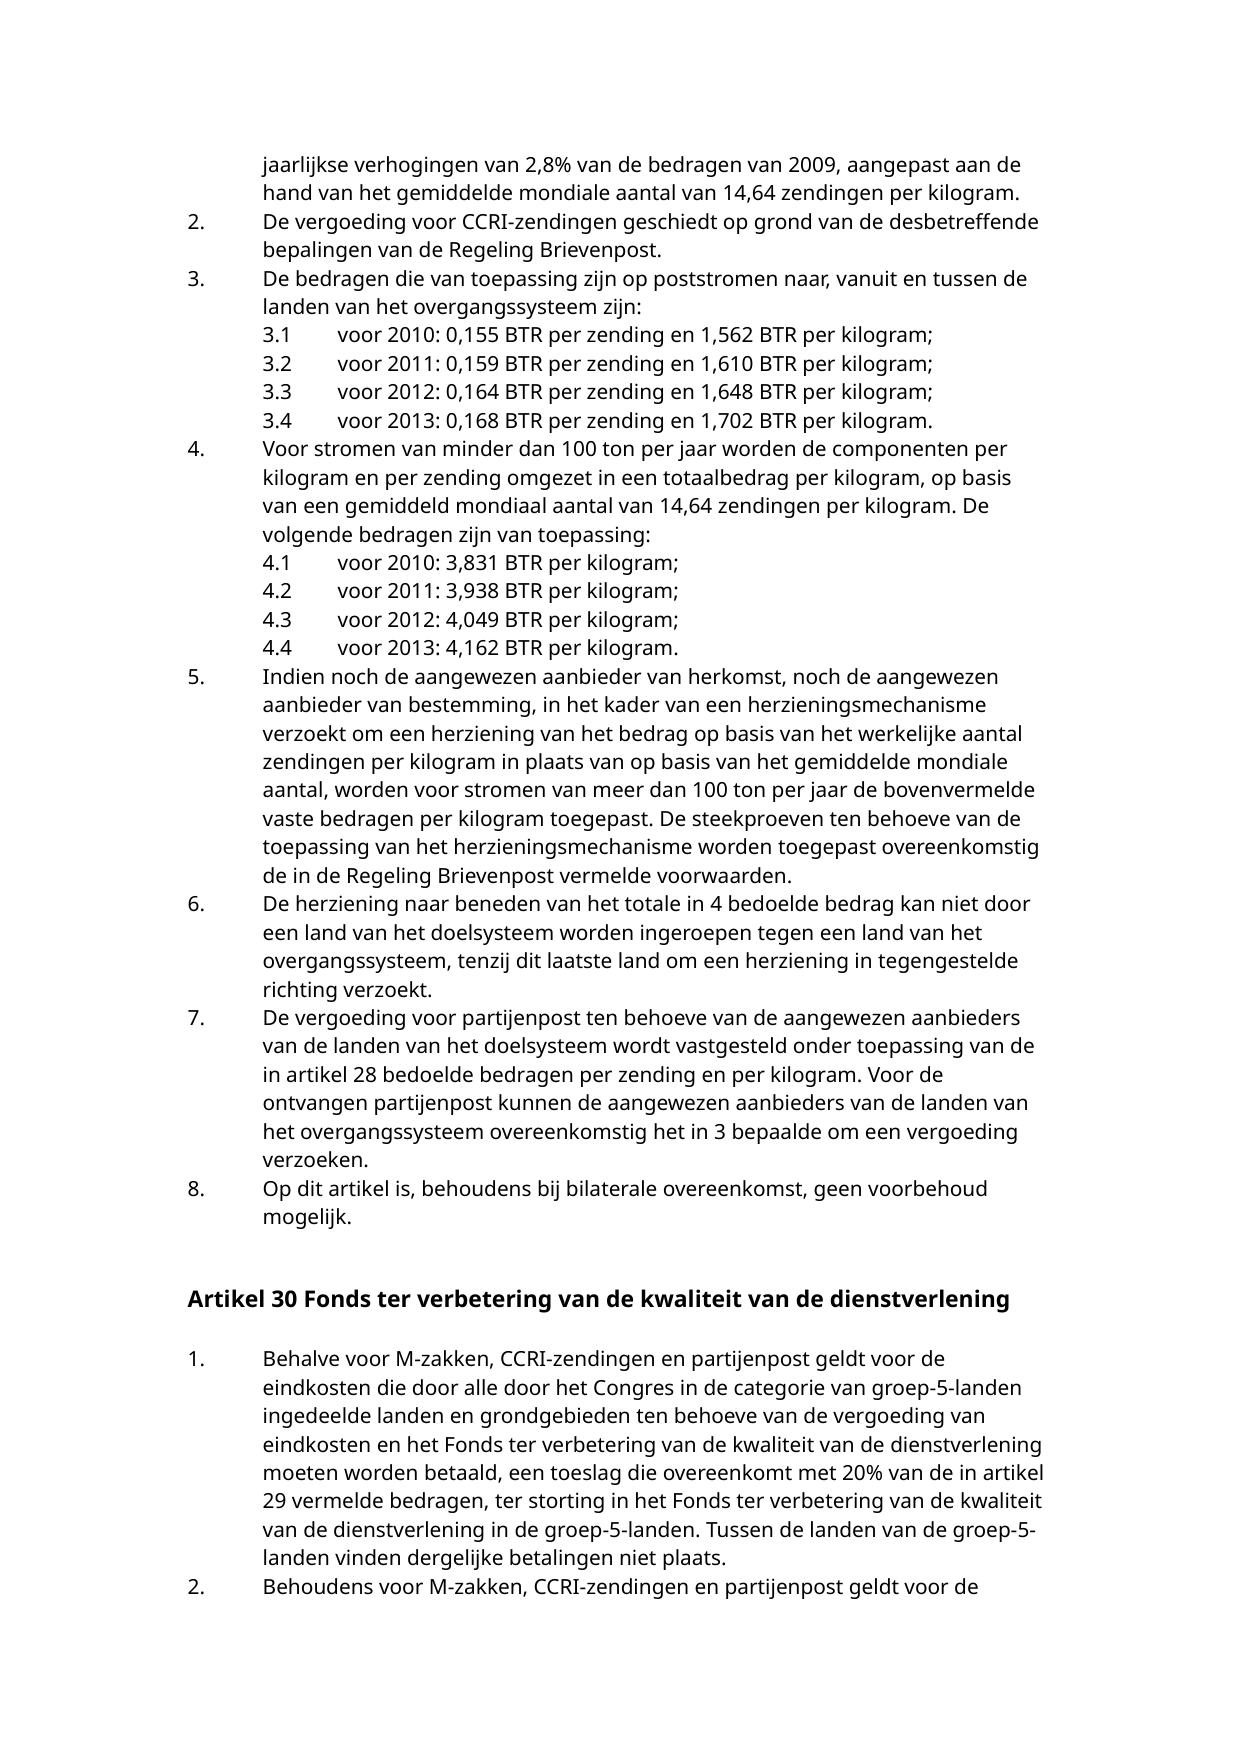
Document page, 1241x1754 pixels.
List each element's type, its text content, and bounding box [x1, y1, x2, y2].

list Op dit artikel is, behoudens bij bilaterale overeenkomst, geen voorbehoud mogelijk. [187, 1174, 1053, 1231]
list voor 2010: 3,831 BTR per kilogram; [262, 548, 1053, 577]
list voor 2012: 4,049 BTR per kilogram; [262, 605, 1053, 633]
list voor 2013: 0,168 BTR per zending en 1,702 BTR per kilogram. [262, 406, 1053, 434]
list voor 2011: 3,938 BTR per kilogram; [262, 577, 1053, 605]
list voor 2013: 4,162 BTR per kilogram. [262, 633, 1053, 662]
list De herziening naar beneden van het totale in 4 bedoelde bedrag kan niet door een land van het doelsysteem worden ingeroepen tegen een land van het overgangssysteem, tenzij dit laatste land om een herziening in tegengestelde richting verzoekt. [187, 889, 1053, 1003]
list jaarlijkse verhogingen van 2,8% van de bedragen van 2009, aangepast aan de hand van het gemiddelde mondiale aantal van 14,64 zendingen per kilogram. [187, 150, 1053, 207]
list Behoudens voor M-zakken, CCRI-zendingen en partijenpost geldt voor de [187, 1572, 1053, 1600]
subtitle Artikel 30 Fonds ter verbetering van de kwaliteit van de dienstverlening [187, 1283, 1053, 1314]
list voor 2010: 0,155 BTR per zending en 1,562 BTR per kilogram; [262, 321, 1053, 349]
list Indien noch de aangewezen aanbieder van herkomst, noch de aangewezen aanbieder van bestemming, in het kader van een herzieningsmechanisme verzoekt om een herziening van het bedrag op basis van het werkelijke aantal zendingen per kilogram in plaats van op basis van het gemiddelde mondiale aantal, worden voor stromen van meer dan 100 ton per jaar de bovenvermelde vaste bedragen per kilogram toegepast. De steekproeven ten behoeve van de toepassing van het herzieningsmechanisme worden toegepast overeenkomstig de in de Regeling Brievenpost vermelde voorwaarden. [187, 662, 1053, 889]
list Voor stromen van minder dan 100 ton per jaar worden de componenten per kilogram en per zending omgezet in een totaalbedrag per kilogram, op basis van een gemiddeld mondiaal aantal van 14,64 zendingen per kilogram. De volgende bedragen zijn van toepassing: [187, 434, 1053, 548]
list De vergoeding voor CCRI-zendingen geschiedt op grond van de desbetreffende bepalingen van de Regeling Brievenpost. [187, 207, 1053, 264]
list De vergoeding voor partijenpost ten behoeve van de aangewezen aanbieders van de landen van het doelsysteem wordt vastgesteld onder toepassing van de in artikel 28 bedoelde bedragen per zending en per kilogram. Voor de ontvangen partijenpost kunnen de aangewezen aanbieders van de landen van het overgangssysteem overeenkomstig het in 3 bepaalde om een vergoeding verzoeken. [187, 1003, 1053, 1174]
list De bedragen die van toepassing zijn op poststromen naar, vanuit en tussen de landen van het overgangssysteem zijn: [187, 264, 1053, 321]
list voor 2011: 0,159 BTR per zending en 1,610 BTR per kilogram; [262, 349, 1053, 377]
list Behalve voor M-zakken, CCRI-zendingen en partijenpost geldt voor de eindkosten die door alle door het Congres in de categorie van groep-5-landen ingedeelde landen en grondgebieden ten behoeve van de vergoeding van eindkosten en het Fonds ter verbetering van de kwaliteit van de dienstverlening moeten worden betaald, een toeslag die overeenkomt met 20% van de in artikel 29 vermelde bedragen, ter storting in het Fonds ter verbetering van de kwaliteit van de dienstverlening in de groep-5-landen. Tussen de landen van de groep-5-landen vinden dergelijke betalingen niet plaats. [187, 1344, 1053, 1572]
list voor 2012: 0,164 BTR per zending en 1,648 BTR per kilogram; [262, 377, 1053, 406]
